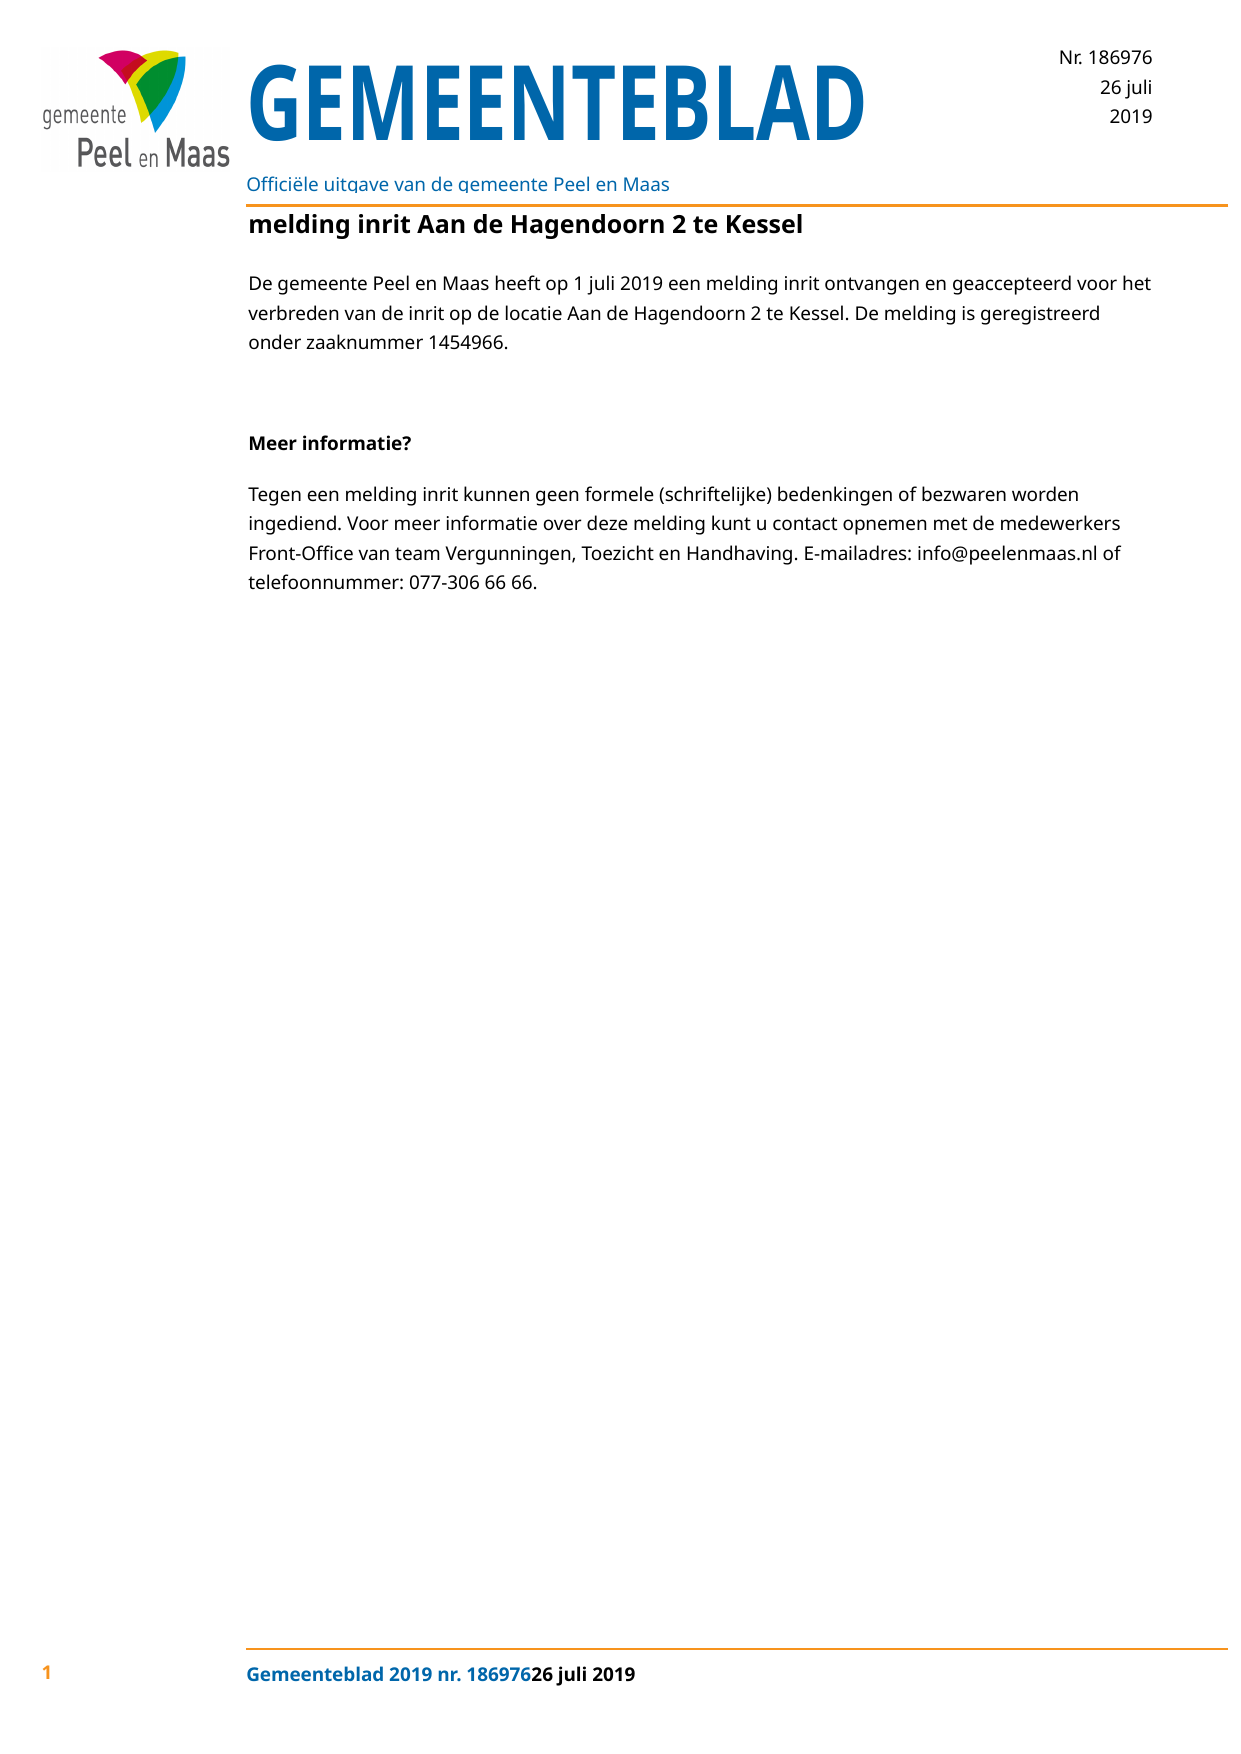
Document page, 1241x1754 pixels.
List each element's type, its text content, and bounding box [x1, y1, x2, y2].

text Tegen een melding inrit kunnen geen formele (schriftelijke) bedenkingen of bezwaren worden ingediend. Voor meer informatie over deze melding kunt u contact opnemen met de medewerkers Front-Office van team Vergunningen, Toezicht en Handhaving. E-mailadres: info@peelenmaas.nl of telefoonnummer: 077-306 66 66. [248, 481, 1152, 595]
text melding inrit Aan de Hagendoorn 2 te Kessel [248, 207, 1152, 241]
text De gemeente Peel en Maas heeft op 1 juli 2019 een melding inrit ontvangen en geaccepteerd voor het verbreden van de inrit op de locatie Aan de Hagendoorn 2 te Kessel. De melding is geregistreerd onder zaaknummer 1454966. [248, 270, 1152, 355]
text Meer informatie? [248, 430, 1152, 456]
picture [41, 47, 231, 172]
